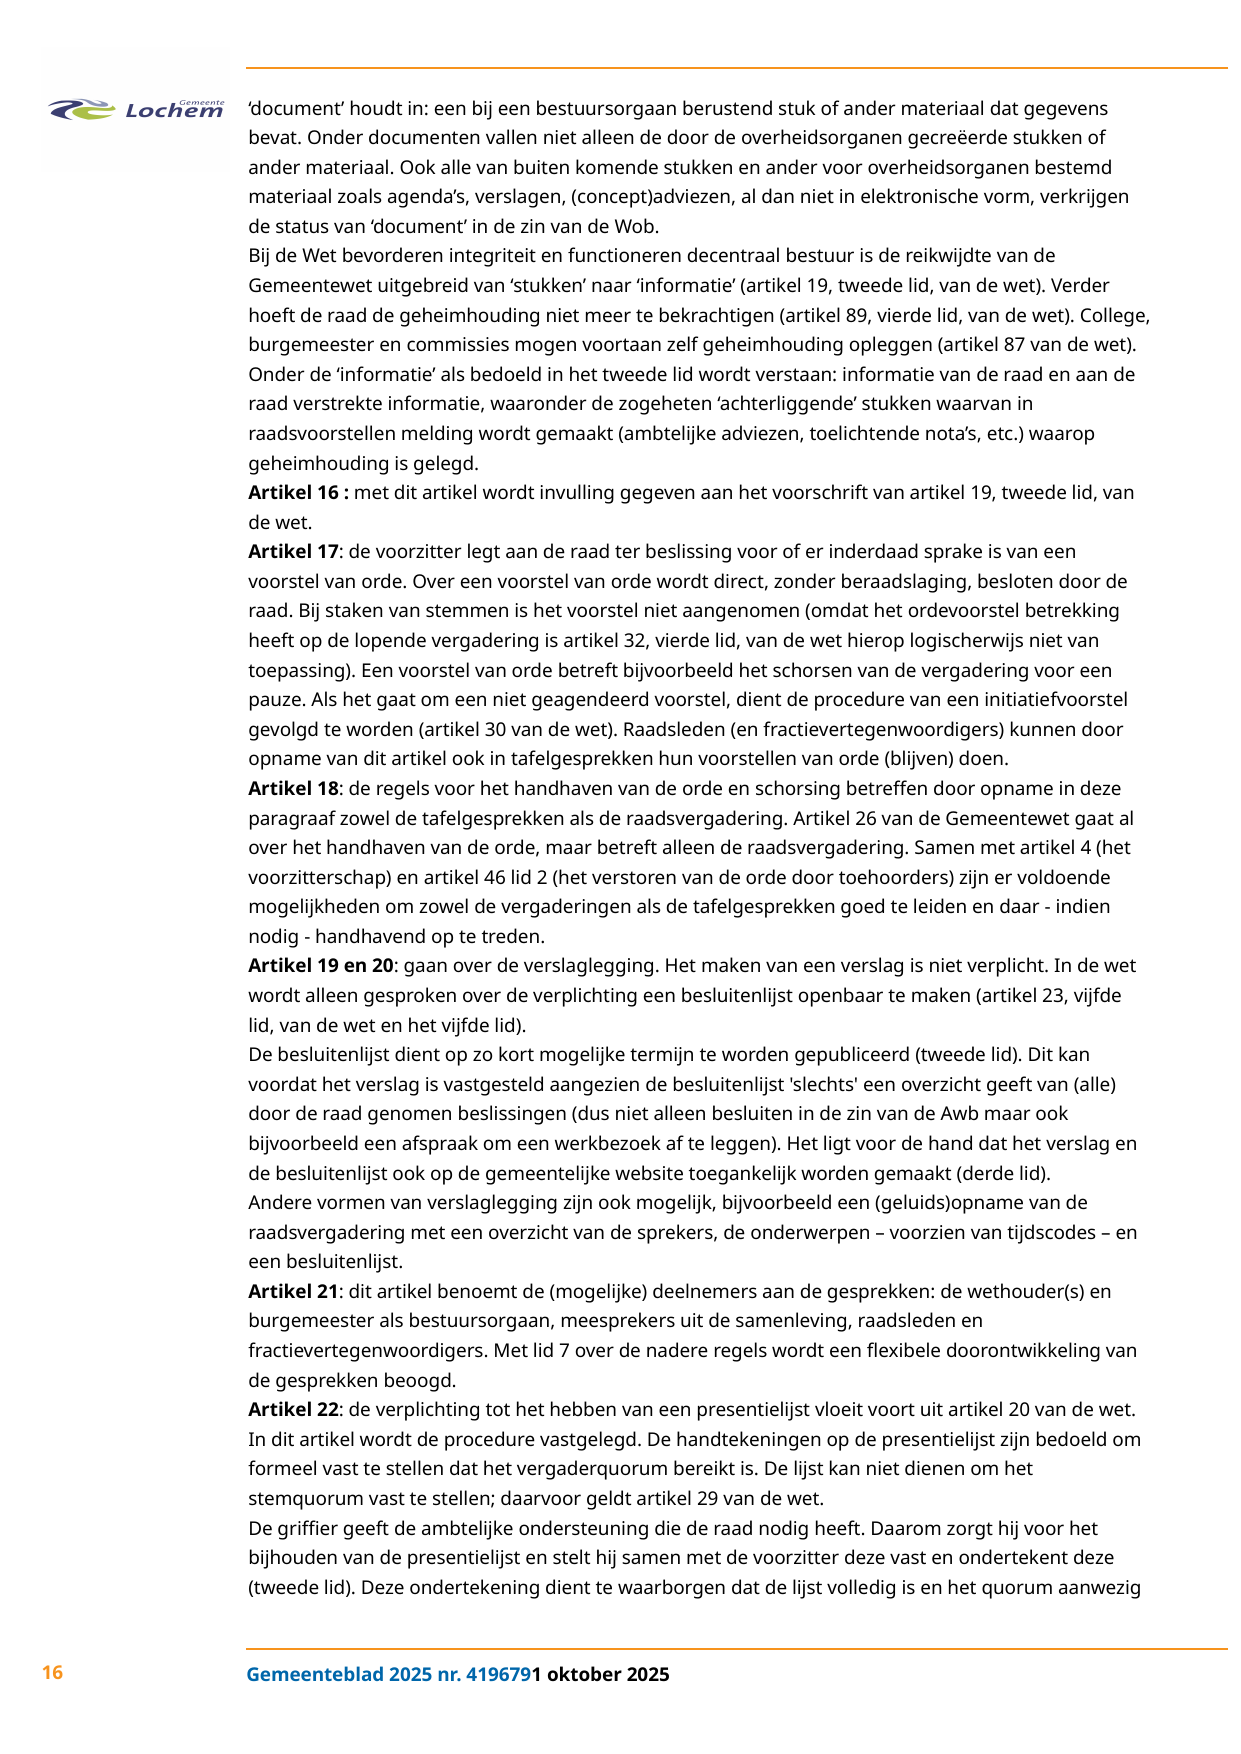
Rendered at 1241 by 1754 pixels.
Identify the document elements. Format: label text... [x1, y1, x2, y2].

text Artikel 18: de regels voor het handhaven van de orde en schorsing betreffen door opname in deze paragraaf zowel de tafelgesprekken als de raadsvergadering. Artikel 26 van de Gemeentewet gaat al over het handhaven van de orde, maar betreft alleen de raadsvergadering. Samen met artikel 4 (het voorzitterschap) en artikel 46 lid 2 (het verstoren van de orde door toehoorders) zijn er voldoende mogelijkheden om zowel de vergaderingen als de tafelgesprekken goed te leiden en daar - indien nodig - handhavend op te treden. [248, 775, 1152, 949]
text Artikel 17: de voorzitter legt aan de raad ter beslissing voor of er inderdaad sprake is van een voorstel van orde. Over een voorstel van orde wordt direct, zonder beraadslaging, besloten door de raad. Bij staken van stemmen is het voorstel niet aangenomen (omdat het ordevoorstel betrekking heeft op de lopende vergadering is artikel 32, vierde lid, van de wet hierop logischerwijs niet van toepassing). Een voorstel van orde betreft bijvoorbeeld het schorsen van de vergadering voor een pauze. Als het gaat om een niet geagendeerd voorstel, dient de procedure van een initiatiefvoorstel gevolgd te worden (artikel 30 van de wet). Raadsleden (en fractievertegenwoordigers) kunnen door opname van dit artikel ook in tafelgesprekken hun voorstellen van orde (blijven) doen. [248, 538, 1152, 771]
text ‘document’ houdt in: een bij een bestuursorgaan berustend stuk of ander materiaal dat gegevens bevat. Onder documenten vallen niet alleen de door de overheidsorganen gecreëerde stukken of ander materiaal. Ook alle van buiten komende stukken en ander voor overheidsorganen bestemd materiaal zoals agenda’s, verslagen, (concept)adviezen, al dan niet in elektronische vorm, verkrijgen de status van ‘document’ in de zin van de Wob. [248, 95, 1152, 239]
text Artikel 22: de verplichting tot het hebben van een presentielijst vloeit voort uit artikel 20 van de wet. In dit artikel wordt de procedure vastgelegd. De handtekeningen op de presentielijst zijn bedoeld om formeel vast te stellen dat het vergaderquorum bereikt is. De lijst kan niet dienen om het stemquorum vast te stellen; daarvoor geldt artikel 29 van de wet. [248, 1396, 1152, 1511]
picture [41, 47, 231, 172]
text Bij de Wet bevorderen integriteit en functioneren decentraal bestuur is de reikwijdte van de Gemeentewet uitgebreid van ‘stukken’ naar ‘informatie’ (artikel 19, tweede lid, van de wet). Verder hoeft de raad de geheimhouding niet meer te bekrachtigen (artikel 89, vierde lid, van de wet). College, burgemeester en commissies mogen voortaan zelf geheimhouding opleggen (artikel 87 van de wet). [248, 243, 1152, 357]
text De besluitenlijst dient op zo kort mogelijke termijn te worden gepubliceerd (tweede lid). Dit kan voordat het verslag is vastgesteld aangezien de besluitenlijst 'slechts' een overzicht geeft van (alle) door de raad genomen beslissingen (dus niet alleen besluiten in de zin van de Awb maar ook bijvoorbeeld een afspraak om een werkbezoek af te leggen). Het ligt voor de hand dat het verslag en de besluitenlijst ook op de gemeentelijke website toegankelijk worden gemaakt (derde lid). [248, 1041, 1152, 1186]
text De griffier geeft de ambtelijke ondersteuning die de raad nodig heeft. Daarom zorgt hij voor het bijhouden van de presentielijst en stelt hij samen met de voorzitter deze vast en ondertekent deze (tweede lid). Deze ondertekening dient te waarborgen dat de lijst volledig is en het quorum aanwezig [248, 1515, 1152, 1600]
text Artikel 16 : met dit artikel wordt invulling gegeven aan het voorschrift van artikel 19, tweede lid, van de wet. [248, 479, 1152, 535]
text Artikel 21: dit artikel benoemt de (mogelijke) deelnemers aan de gesprekken: de wethouder(s) en burgemeester als bestuursorgaan, meesprekers uit de samenleving, raadsleden en fractievertegenwoordigers. Met lid 7 over de nadere regels wordt een flexibele doorontwikkeling van de gesprekken beoogd. [248, 1278, 1152, 1393]
text Onder de ‘informatie’ als bedoeld in het tweede lid wordt verstaan: informatie van de raad en aan de raad verstrekte informatie, waaronder de zogeheten ‘achterliggende’ stukken waarvan in raadsvoorstellen melding wordt gemaakt (ambtelijke adviezen, toelichtende nota’s, etc.) waarop geheimhouding is gelegd. [248, 361, 1152, 476]
text Artikel 19 en 20: gaan over de verslaglegging. Het maken van een verslag is niet verplicht. In de wet wordt alleen gesproken over de verplichting een besluitenlijst openbaar te maken (artikel 23, vijfde lid, van de wet en het vijfde lid). [248, 953, 1152, 1038]
text Andere vormen van verslaglegging zijn ook mogelijk, bijvoorbeeld een (geluids)opname van de raadsvergadering met een overzicht van de sprekers, de onderwerpen – voorzien van tijdscodes – en een besluitenlijst. [248, 1189, 1152, 1274]
